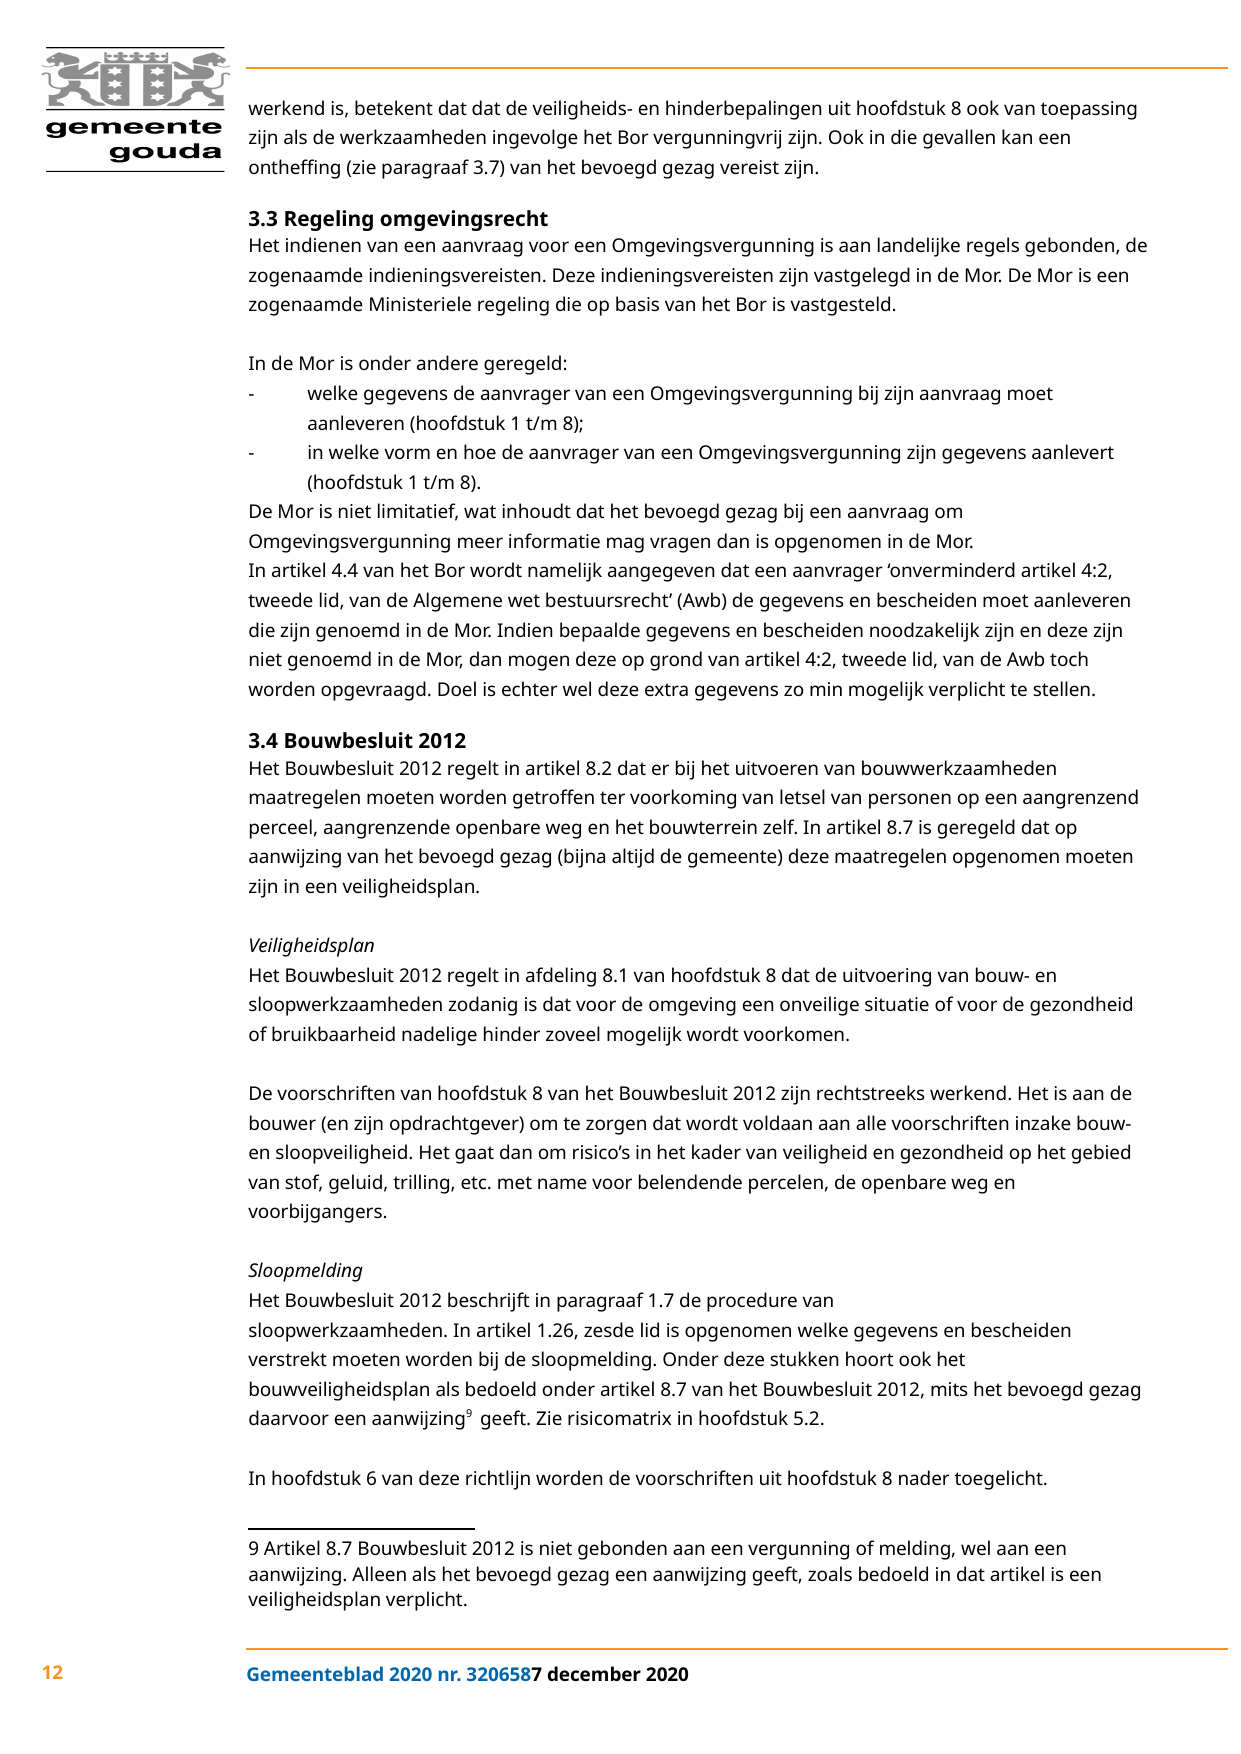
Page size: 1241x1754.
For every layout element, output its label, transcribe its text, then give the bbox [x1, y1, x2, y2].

text Het indienen van een aanvraag voor een Omgevingsvergunning is aan landelijke regels gebonden, de zogenaamde indieningsvereisten. Deze indieningsvereisten zijn vastgelegd in de Mor. De Mor is een zogenaamde Ministeriele regeling die op basis van het Bor is vastgesteld. [248, 232, 1152, 317]
text De Mor is niet limitatief, wat inhoudt dat het bevoegd gezag bij een aanvraag om Omgevingsvergunning meer informatie mag vragen dan is opgenomen in de Mor. [248, 498, 1152, 554]
text De voorschriften van hoofdstuk 8 van het Bouwbesluit 2012 zijn rechtstreeks werkend. Het is aan de bouwer (en zijn opdrachtgever) om te zorgen dat wordt voldaan aan alle voorschriften inzake bouw- en sloopveiligheid. Het gaat dan om risico’s in het kader van veiligheid en gezondheid op het gebied van stof, geluid, trilling, etc. met name voor belendende percelen, de openbare weg en voorbijgangers. [248, 1080, 1152, 1224]
text Veiligheidsplan [248, 932, 1152, 958]
picture [41, 47, 231, 172]
text sloopwerkzaamheden. In artikel 1.26, zesde lid is opgenomen welke gegevens en bescheiden verstrekt moeten worden bij de sloopmelding. Onder deze stukken hoort ook het bouwveiligheidsplan als bedoeld onder artikel 8.7 van het Bouwbesluit 2012, mits het bevoegd gezag daarvoor een aanwijzing geeft. Zie risicomatrix in hoofdstuk 5.2. [248, 1317, 1152, 1431]
text Het Bouwbesluit 2012 regelt in afdeling 8.1 van hoofdstuk 8 dat de uitvoering van bouw- en sloopwerkzaamheden zodanig is dat voor de omgeving een onveilige situatie of voor de gezondheid of bruikbaarheid nadelige hinder zoveel mogelijk wordt voorkomen. [248, 962, 1152, 1047]
text In artikel 4.4 van het Bor wordt namelijk aangegeven dat een aanvrager ‘onverminderd artikel 4:2, tweede lid, van de Algemene wet bestuursrecht’ (Awb) de gegevens en bescheiden moet aanleveren die zijn genoemd in de Mor. Indien bepaalde gegevens en bescheiden noodzakelijk zijn en deze zijn niet genoemd in de Mor, dan mogen deze op grond van artikel 4:2, tweede lid, van de Awb toch worden opgevraagd. Doel is echter wel deze extra gegevens zo min mogelijk verplicht te stellen. [248, 558, 1152, 702]
list welke gegevens de aanvrager van een Omgevingsvergunning bij zijn aanvraag moet aanleveren (hoofdstuk 1 t/m 8); [248, 380, 1152, 435]
text In hoofdstuk 6 van deze richtlijn worden de voorschriften uit hoofdstuk 8 nader toegelicht. [248, 1465, 1152, 1491]
table_header werkend is, betekent dat dat de veiligheids- en hinderbepalingen uit hoofdstuk 8 ook van toepassing zijn als de werkzaamheden ingevolge het Bor vergunningvrij zijn. Ook in die gevallen kan een ontheffing (zie paragraaf 3.7) van het bevoegd gezag vereist zijn. [248, 95, 1152, 180]
text Het Bouwbesluit 2012 beschrijft in paragraaf 1.7 de procedure van [248, 1287, 1152, 1313]
text Sloopmelding [248, 1258, 1152, 1283]
list in welke vorm en hoe de aanvrager van een Omgevingsvergunning zijn gegevens aanlevert (hoofdstuk 1 t/m 8). [248, 439, 1152, 494]
text 3.3 Regeling omgevingsrecht [248, 204, 1152, 232]
text In de Mor is onder andere geregeld: [248, 351, 1152, 376]
text Artikel 8.7 Bouwbesluit 2012 is niet gebonden aan een vergunning of melding, wel aan een aanwijzing. Alleen als het bevoegd gezag een aanwijzing geeft, zoals bedoeld in dat artikel is een veiligheidsplan verplicht. [248, 1535, 1152, 1612]
text 3.4 Bouwbesluit 2012 [248, 726, 1152, 755]
text Het Bouwbesluit 2012 regelt in artikel 8.2 dat er bij het uitvoeren van bouwwerkzaamheden maatregelen moeten worden getroffen ter voorkoming van letsel van personen op een aangrenzend perceel, aangrenzende openbare weg en het bouwterrein zelf. In artikel 8.7 is geregeld dat op aanwijzing van het bevoegd gezag (bijna altijd de gemeente) deze maatregelen opgenomen moeten zijn in een veiligheidsplan. [248, 755, 1152, 899]
